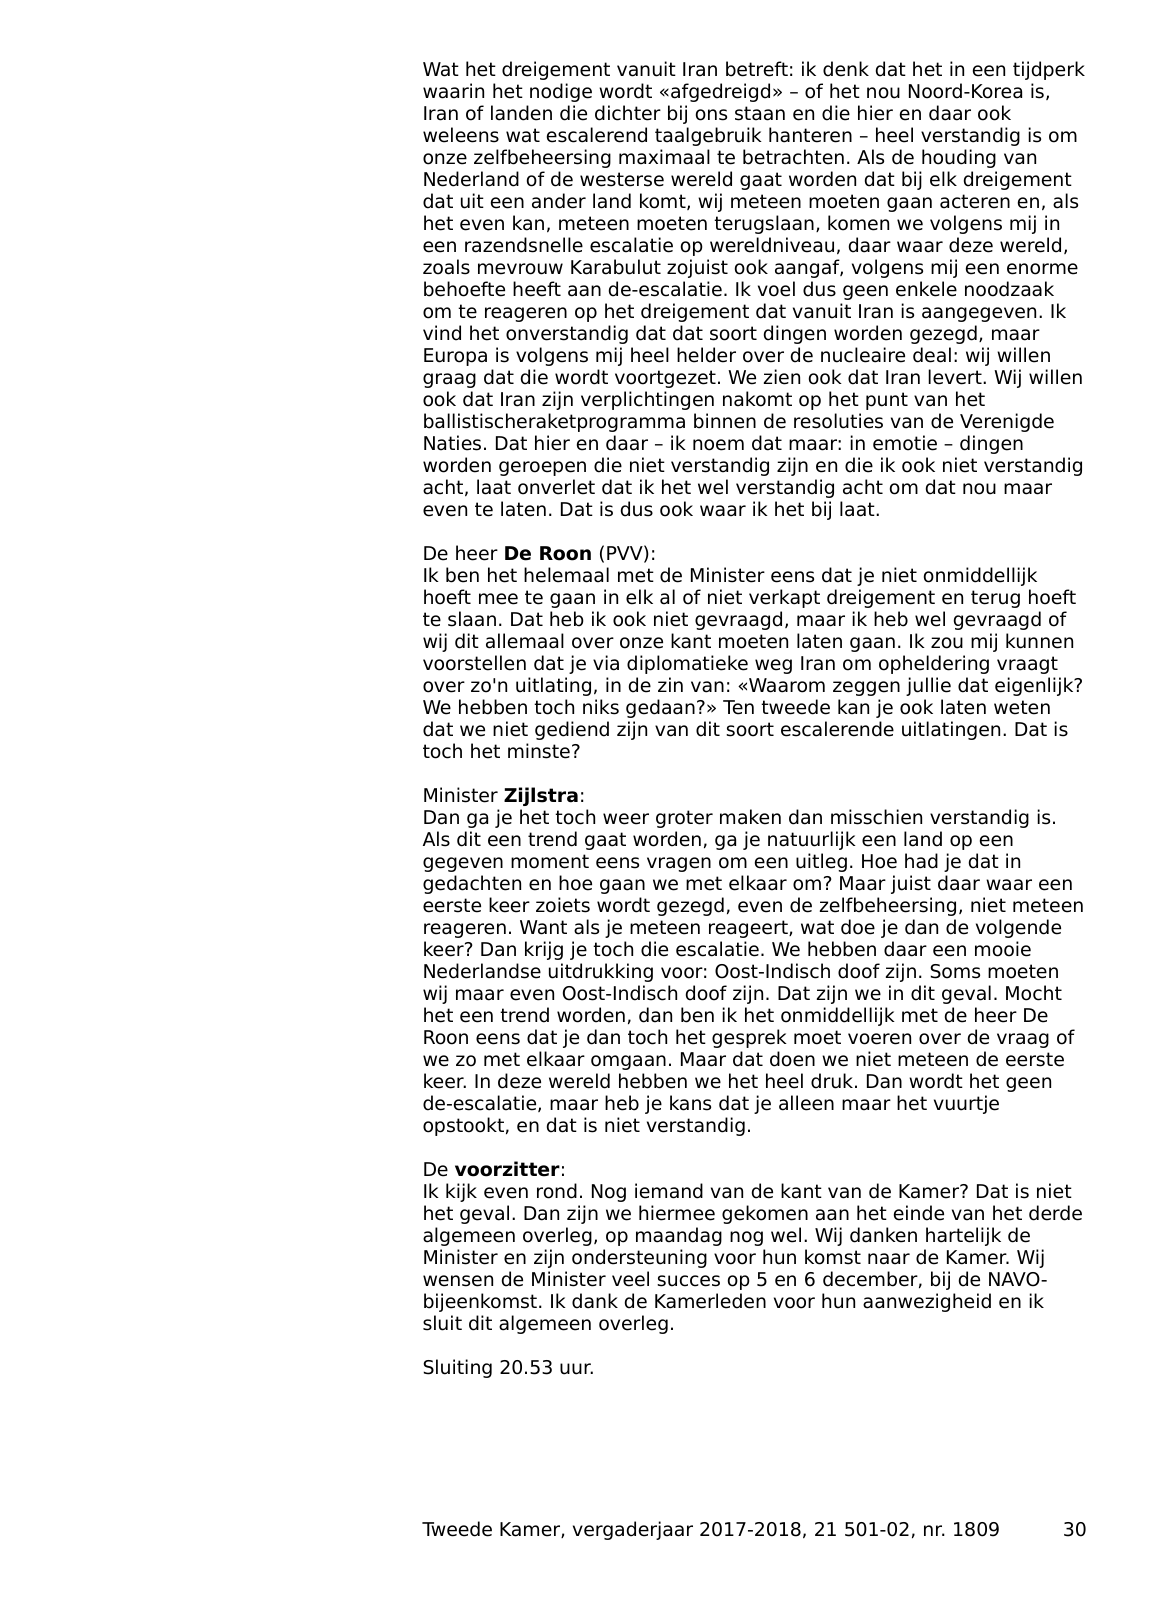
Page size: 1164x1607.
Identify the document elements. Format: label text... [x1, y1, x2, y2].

text Wat het dreigement vanuit Iran betreft: ik denk dat het in een tijdperk waarin het nodige wordt «afgedreigd» – of het nou Noord-Korea is, Iran of landen die dichter bij ons staan en die hier en daar ook weleens wat escalerend taalgebruik hanteren – heel verstandig is om onze zelfbeheersing maximaal te betrachten. Als de houding van Nederland of de westerse wereld gaat worden dat bij elk dreigement dat uit een ander land komt, wij meteen moeten gaan acteren en, als het even kan, meteen moeten terugslaan, komen we volgens mij in een razendsnelle escalatie op wereldniveau, daar waar deze wereld, zoals mevrouw Karabulut zojuist ook aangaf, volgens mij een enorme behoefte heeft aan de-escalatie. Ik voel dus geen enkele noodzaak om te reageren op het dreigement dat vanuit Iran is aangegeven. Ik vind het onverstandig dat dat soort dingen worden gezegd, maar Europa is volgens mij heel helder over de nucleaire deal: wij willen graag dat die wordt voortgezet. We zien ook dat Iran levert. Wij willen ook dat Iran zijn verplichtingen nakomt op het punt van het ballistischeraketprogramma binnen de resoluties van de Verenigde Naties. Dat hier en daar – ik noem dat maar: in emotie – dingen worden geroepen die niet verstandig zijn en die ik ook niet verstandig acht, laat onverlet dat ik het wel verstandig acht om dat nou maar even te laten. Dat is dus ook waar ik het bij laat. [422, 59, 1087, 521]
text Dan ga je het toch weer groter maken dan misschien verstandig is. Als dit een trend gaat worden, ga je natuurlijk een land op een gegeven moment eens vragen om een uitleg. Hoe had je dat in gedachten en hoe gaan we met elkaar om? Maar juist daar waar een eerste keer zoiets wordt gezegd, even de zelfbeheersing, niet meteen reageren. Want als je meteen reageert, wat doe je dan de volgende keer? Dan krijg je toch die escalatie. We hebben daar een mooie Nederlandse uitdrukking voor: Oost-Indisch doof zijn. Soms moeten wij maar even Oost-Indisch doof zijn. Dat zijn we in dit geval. Mocht het een trend worden, dan ben ik het onmiddellijk met de heer De Roon eens dat je dan toch het gesprek moet voeren over de vraag of we zo met elkaar omgaan. Maar dat doen we niet meteen de eerste keer. In deze wereld hebben we het heel druk. Dan wordt het geen de-escalatie, maar heb je kans dat je alleen maar het vuurtje opstookt, en dat is niet verstandig. [422, 807, 1087, 1136]
text Ik ben het helemaal met de Minister eens dat je niet onmiddellijk hoeft mee te gaan in elk al of niet verkapt dreigement en terug hoeft te slaan. Dat heb ik ook niet gevraagd, maar ik heb wel gevraagd of wij dit allemaal over onze kant moeten laten gaan. Ik zou mij kunnen voorstellen dat je via diplomatieke weg Iran om opheldering vraagt over zo'n uitlating, in de zin van: «Waarom zeggen jullie dat eigenlijk? We hebben toch niks gedaan?» Ten tweede kan je ook laten weten dat we niet gediend zijn van dit soort escalerende uitlatingen. Dat is toch het minste? [422, 565, 1087, 763]
text De heer De Roon (PVV): [422, 543, 1087, 565]
text Sluiting 20.53 uur. [422, 1357, 1087, 1379]
text De voorzitter: [422, 1159, 1087, 1181]
text Minister Zijlstra: [422, 785, 1087, 807]
text Ik kijk even rond. Nog iemand van de kant van de Kamer? Dat is niet het geval. Dan zijn we hiermee gekomen aan het einde van het derde algemeen overleg, op maandag nog wel. Wij danken hartelijk de Minister en zijn ondersteuning voor hun komst naar de Kamer. Wij wensen de Minister veel succes op 5 en 6 december, bij de NAVO-bijeenkomst. Ik dank de Kamerleden voor hun aanwezigheid en ik sluit dit algemeen overleg. [422, 1181, 1087, 1334]
